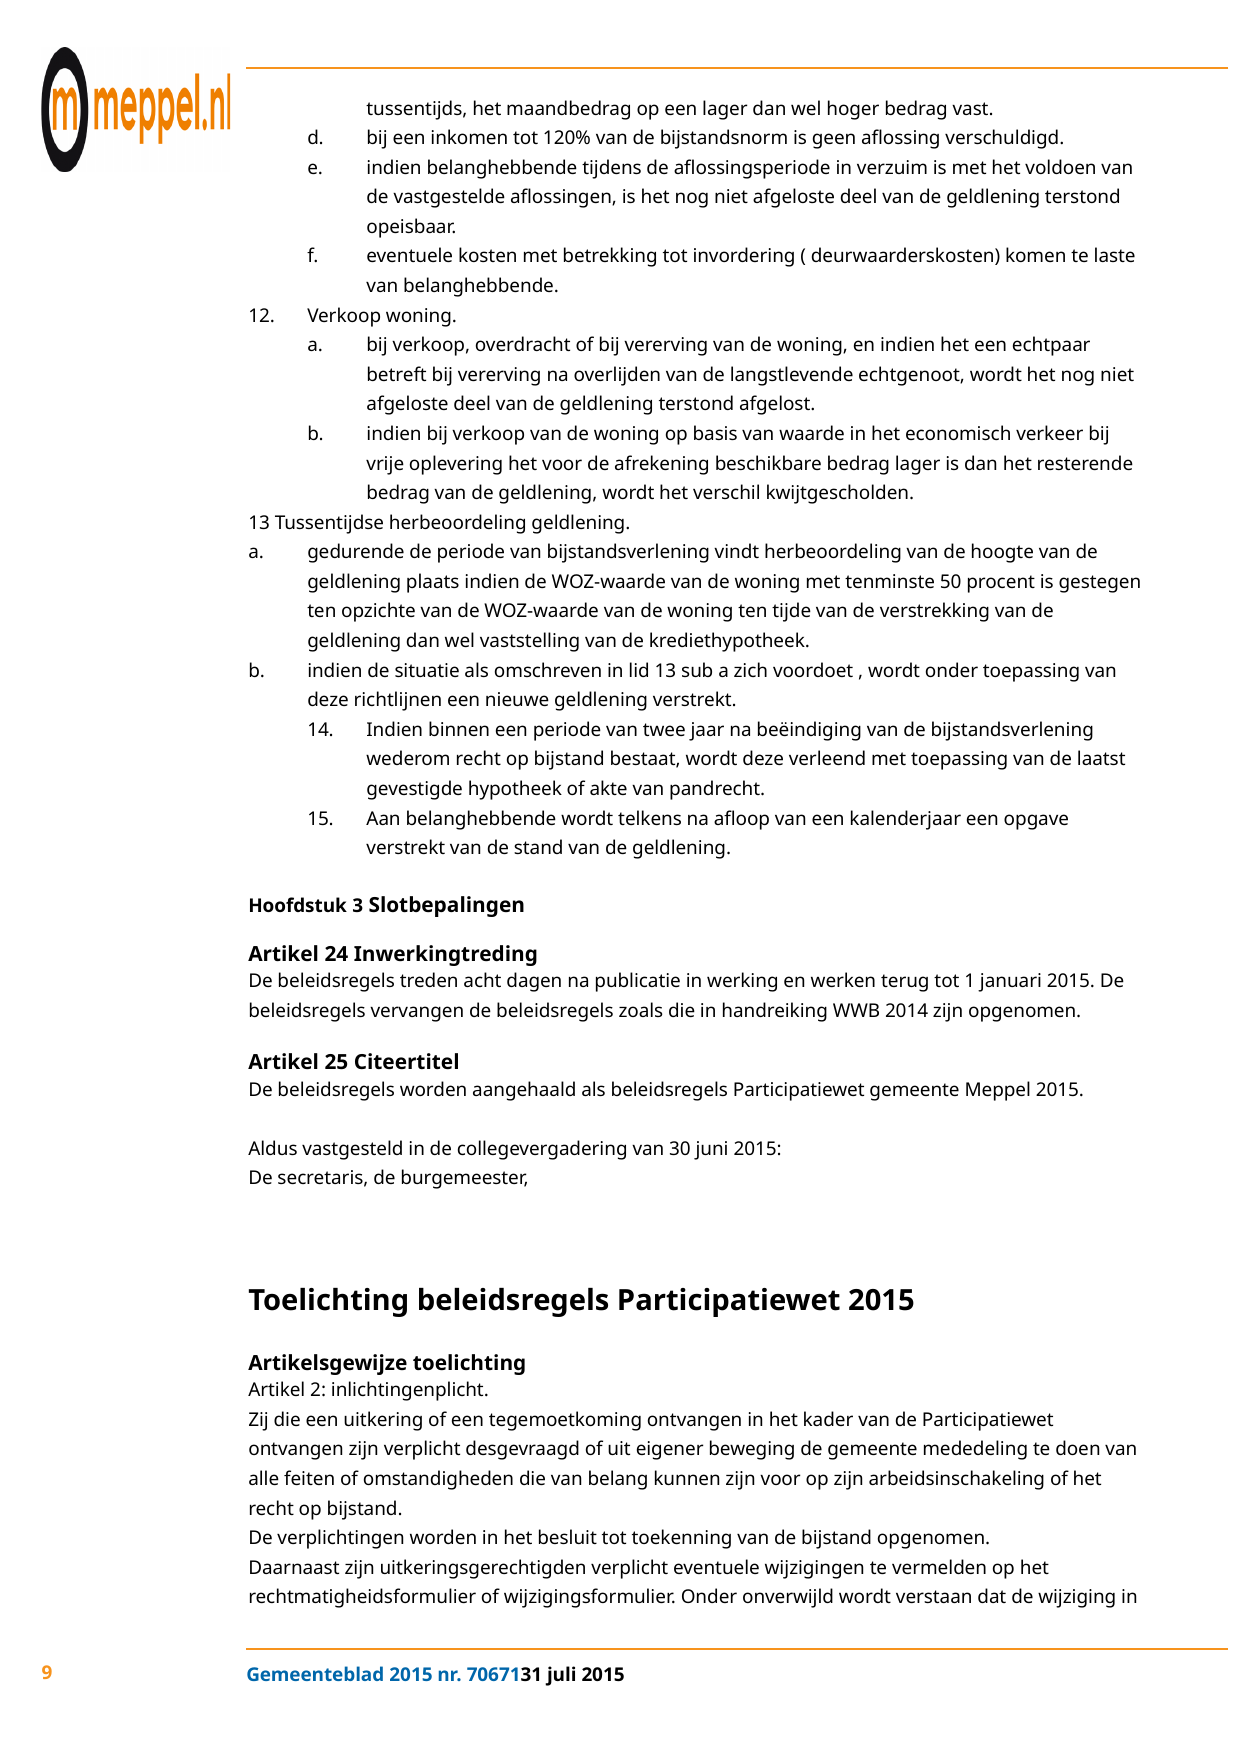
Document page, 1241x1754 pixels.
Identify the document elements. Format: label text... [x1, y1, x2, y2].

list tussentijds, het maandbedrag op een lager dan wel hoger bedrag vast. [307, 95, 1152, 121]
list Indien binnen een periode van twee jaar na beëindiging van de bijstandsverlening wederom recht op bijstand bestaat, wordt deze verleend met toepassing van de laatst gevestigde hypotheek of akte van pandrecht. [307, 716, 1152, 801]
list bij een inkomen tot 120% van de bijstandsnorm is geen aflossing verschuldigd. [307, 124, 1152, 150]
list eventuele kosten met betrekking tot invordering ( deurwaarderskosten) komen te laste van belanghebbende. [307, 243, 1152, 298]
text Aldus vastgesteld in de collegevergadering van 30 juni 2015: [248, 1135, 1152, 1161]
text De secretaris, de burgemeester, [248, 1164, 1152, 1190]
picture [41, 47, 231, 172]
list bij verkoop, overdracht of bij vererving van de woning, en indien het een echtpaar betreft bij vererving na overlijden van de langstlevende echtgenoot, wordt het nog niet afgeloste deel van de geldlening terstond afgelost. [307, 331, 1152, 416]
text Toelichting beleidsregels Participatiewet 2015 [248, 1279, 1152, 1319]
list Aan belanghebbende wordt telkens na afloop van een kalenderjaar een opgave verstrekt van de stand van de geldlening. [307, 805, 1152, 860]
text Artikel 25 Citeertitel [248, 1047, 1152, 1076]
list indien bij verkoop van de woning op basis van waarde in het economisch verkeer bij vrije oplevering het voor de afrekening beschikbare bedrag lager is dan het resterende bedrag van de geldlening, wordt het verschil kwijtgescholden. [307, 420, 1152, 505]
list gedurende de periode van bijstandsverlening vindt herbeoordeling van de hoogte van de geldlening plaats indien de WOZ-waarde van de woning met tenminste 50 procent is gestegen ten opzichte van de WOZ-waarde van de woning ten tijde van de verstrekking van de geldlening dan wel vaststelling van de krediethypotheek. [248, 538, 1152, 653]
list indien belanghebbende tijdens de aflossingsperiode in verzuim is met het voldoen van de vastgestelde aflossingen, is het nog niet afgeloste deel van de geldlening terstond opeisbaar. [307, 154, 1152, 239]
list Verkoop woning. [248, 302, 1152, 328]
text Artikel 24 Inwerkingtreding [248, 939, 1152, 967]
text Artikel 2: inlichtingenplicht. [248, 1376, 1152, 1402]
text De beleidsregels worden aangehaald als beleidsregels Participatiewet gemeente Meppel 2015. [248, 1076, 1152, 1102]
text Zij die een uitkering of een tegemoetkoming ontvangen in het kader van de Participatiewet ontvangen zijn verplicht desgevraagd of uit eigener beweging de gemeente mededeling te doen van alle feiten of omstandigheden die van belang kunnen zijn voor op zijn arbeidsinschakeling of het recht op bijstand. [248, 1406, 1152, 1520]
text De beleidsregels treden acht dagen na publicatie in werking en werken terug tot 1 januari 2015. De beleidsregels vervangen de beleidsregels zoals die in handreiking WWB 2014 zijn opgenomen. [248, 967, 1152, 1023]
text Artikelsgewijze toelichting [248, 1348, 1152, 1376]
text Hoofdstuk 3 Slotbepalingen [248, 890, 1152, 918]
text De verplichtingen worden in het besluit tot toekenning van de bijstand opgenomen. [248, 1524, 1152, 1550]
list indien de situatie als omschreven in lid 13 sub a zich voordoet , wordt onder toepassing van deze richtlijnen een nieuwe geldlening verstrekt. [248, 657, 1152, 712]
text 13 Tussentijdse herbeoordeling geldlening. [248, 509, 1152, 535]
text Daarnaast zijn uitkeringsgerechtigden verplicht eventuele wijzigingen te vermelden op het rechtmatigheidsformulier of wijzigingsformulier. Onder onverwijld wordt verstaan dat de wijziging in [248, 1554, 1152, 1609]
